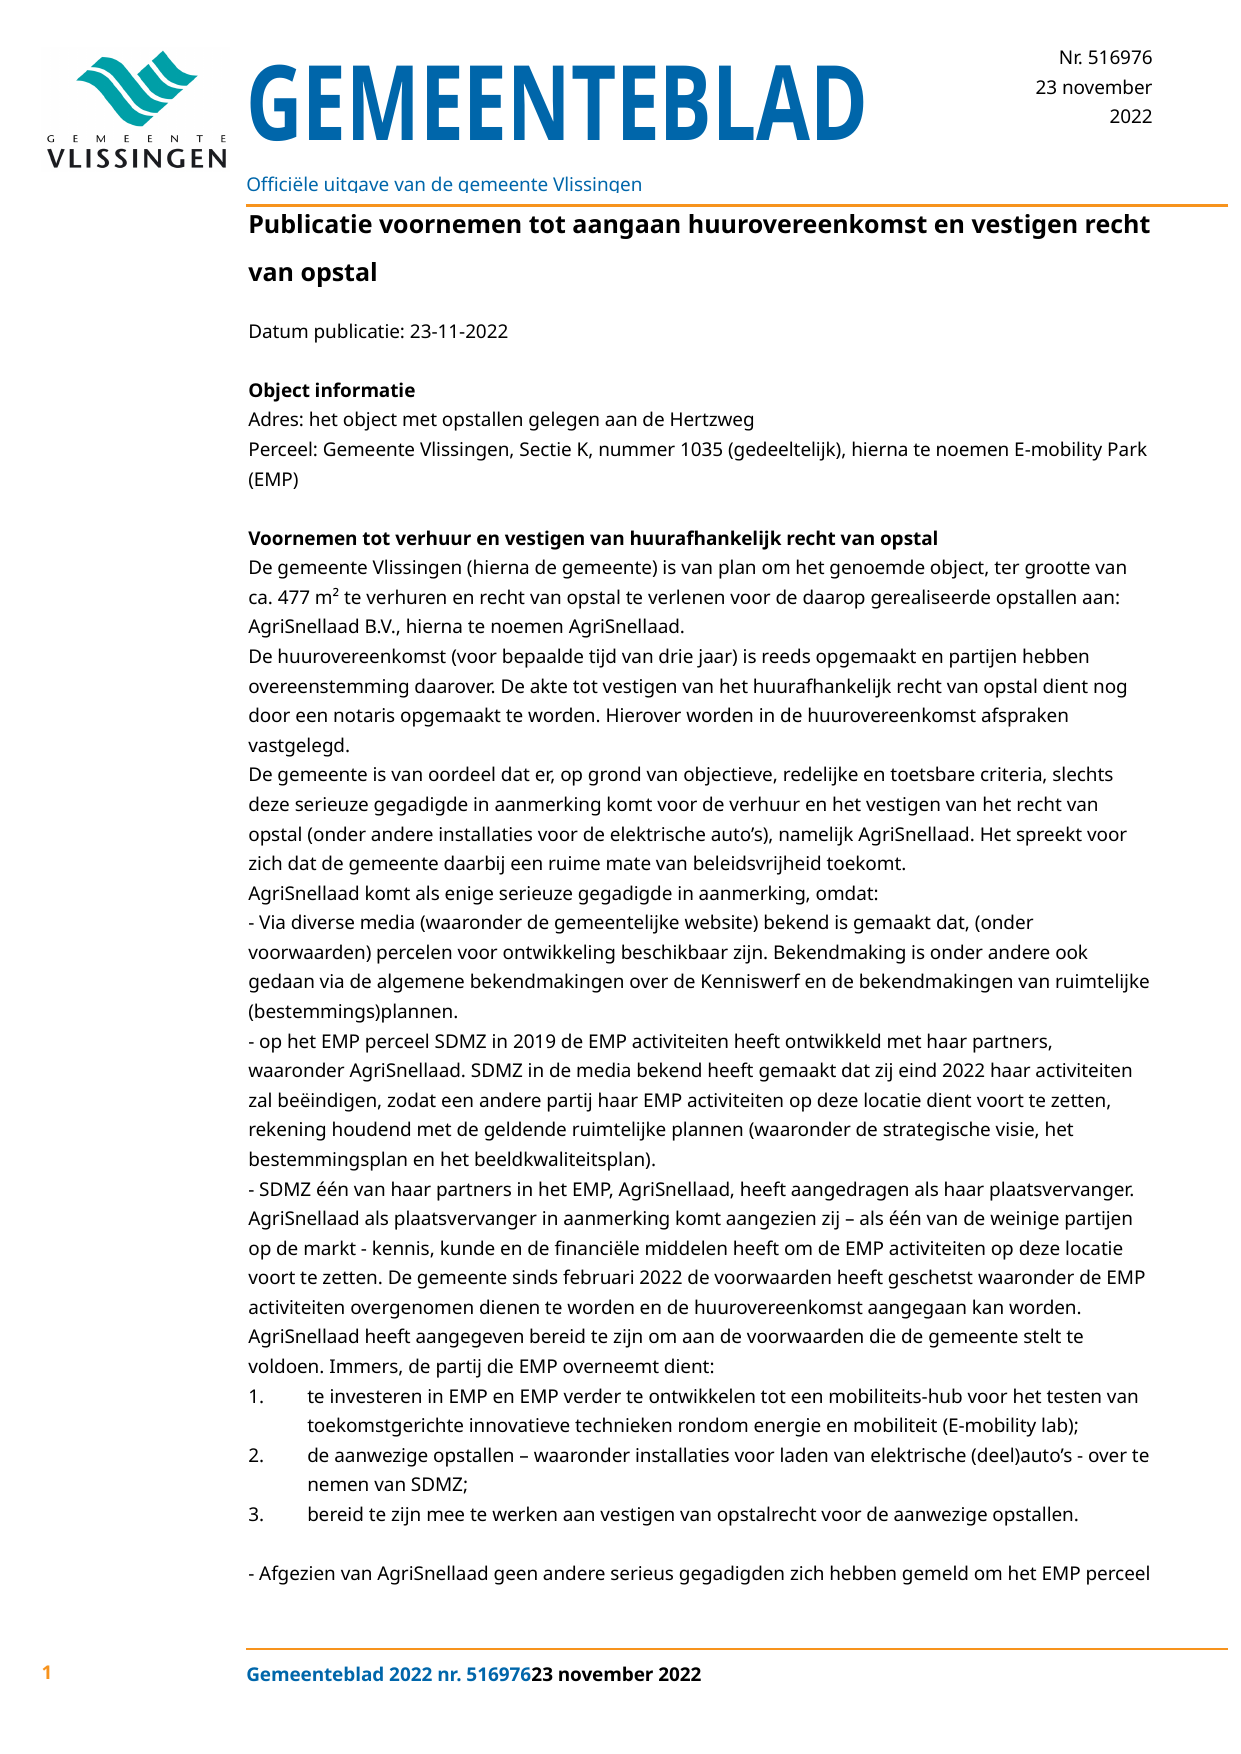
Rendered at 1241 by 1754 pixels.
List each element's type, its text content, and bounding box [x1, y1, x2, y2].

text Voornemen tot verhuur en vestigen van huurafhankelijk recht van opstal [248, 525, 1152, 551]
list te investeren in EMP en EMP verder te ontwikkelen tot een mobiliteits-hub voor het testen van toekomstgerichte innovatieve technieken rondom energie en mobiliteit (E-mobility lab); [248, 1383, 1152, 1438]
text - op het EMP perceel SDMZ in 2019 de EMP activiteiten heeft ontwikkeld met haar partners, waaronder AgriSnellaad. SDMZ in de media bekend heeft gemaakt dat zij eind 2022 haar activiteiten zal beëindigen, zodat een andere partij haar EMP activiteiten op deze locatie dient voort te zetten, rekening houdend met de geldende ruimtelijke plannen (waaronder de strategische visie, het bestemmingsplan en het beeldkwaliteitsplan). [248, 1028, 1152, 1172]
list de aanwezige opstallen – waaronder installaties voor laden van elektrische (deel)auto’s - over te nemen van SDMZ; [248, 1442, 1152, 1497]
text - SDMZ één van haar partners in het EMP, AgriSnellaad, heeft aangedragen als haar plaatsvervanger. AgriSnellaad als plaatsvervanger in aanmerking komt aangezien zij – als één van de weinige partijen op de markt - kennis, kunde en de financiële middelen heeft om de EMP activiteiten op deze locatie voort te zetten. De gemeente sinds februari 2022 de voorwaarden heeft geschetst waaronder de EMP activiteiten overgenomen dienen te worden en de huurovereenkomst aangegaan kan worden. AgriSnellaad heeft aangegeven bereid te zijn om aan de voorwaarden die de gemeente stelt te voldoen. Immers, de partij die EMP overneemt dient: [248, 1176, 1152, 1379]
text AgriSnellaad komt als enige serieuze gegadigde in aanmerking, omdat: [248, 880, 1152, 906]
text Publicatie voornemen tot aangaan huurovereenkomst en vestigen recht van opstal [248, 207, 1152, 288]
text De gemeente Vlissingen (hierna de gemeente) is van plan om het genoemde object, ter grootte van ca. 477 m² te verhuren en recht van opstal te verlenen voor de daarop gerealiseerde opstallen aan: [248, 554, 1152, 610]
text - Afgezien van AgriSnellaad geen andere serieus gegadigden zich hebben gemeld om het EMP perceel [248, 1560, 1152, 1586]
text Perceel: Gemeente Vlissingen, Sectie K, nummer 1035 (gedeeltelijk), hierna te noemen E-mobility Park (EMP) [248, 436, 1152, 492]
text AgriSnellaad B.V., hierna te noemen AgriSnellaad. [248, 614, 1152, 639]
list bereid te zijn mee te werken aan vestigen van opstalrecht voor de aanwezige opstallen. [248, 1501, 1152, 1527]
text De huurovereenkomst (voor bepaalde tijd van drie jaar) is reeds opgemaakt en partijen hebben overeenstemming daarover. De akte tot vestigen van het huurafhankelijk recht van opstal dient nog door een notaris opgemaakt te worden. Hierover worden in de huurovereenkomst afspraken vastgelegd. [248, 643, 1152, 758]
text - Via diverse media (waaronder de gemeentelijke website) bekend is gemaakt dat, (onder voorwaarden) percelen voor ontwikkeling beschikbaar zijn. Bekendmaking is onder andere ook gedaan via de algemene bekendmakingen over de Kenniswerf en de bekendmakingen van ruimtelijke (bestemmings)plannen. [248, 909, 1152, 1024]
picture [41, 47, 231, 172]
text Datum publicatie: 23-11-2022 [248, 318, 1152, 344]
text Adres: het object met opstallen gelegen aan de Hertzweg [248, 407, 1152, 432]
text De gemeente is van oordeel dat er, op grond van objectieve, redelijke en toetsbare criteria, slechts deze serieuze gegadigde in aanmerking komt voor de verhuur en het vestigen van het recht van opstal (onder andere installaties voor de elektrische auto’s), namelijk AgriSnellaad. Het spreekt voor zich dat de gemeente daarbij een ruime mate van beleidsvrijheid toekomt. [248, 762, 1152, 876]
text Object informatie [248, 377, 1152, 403]
